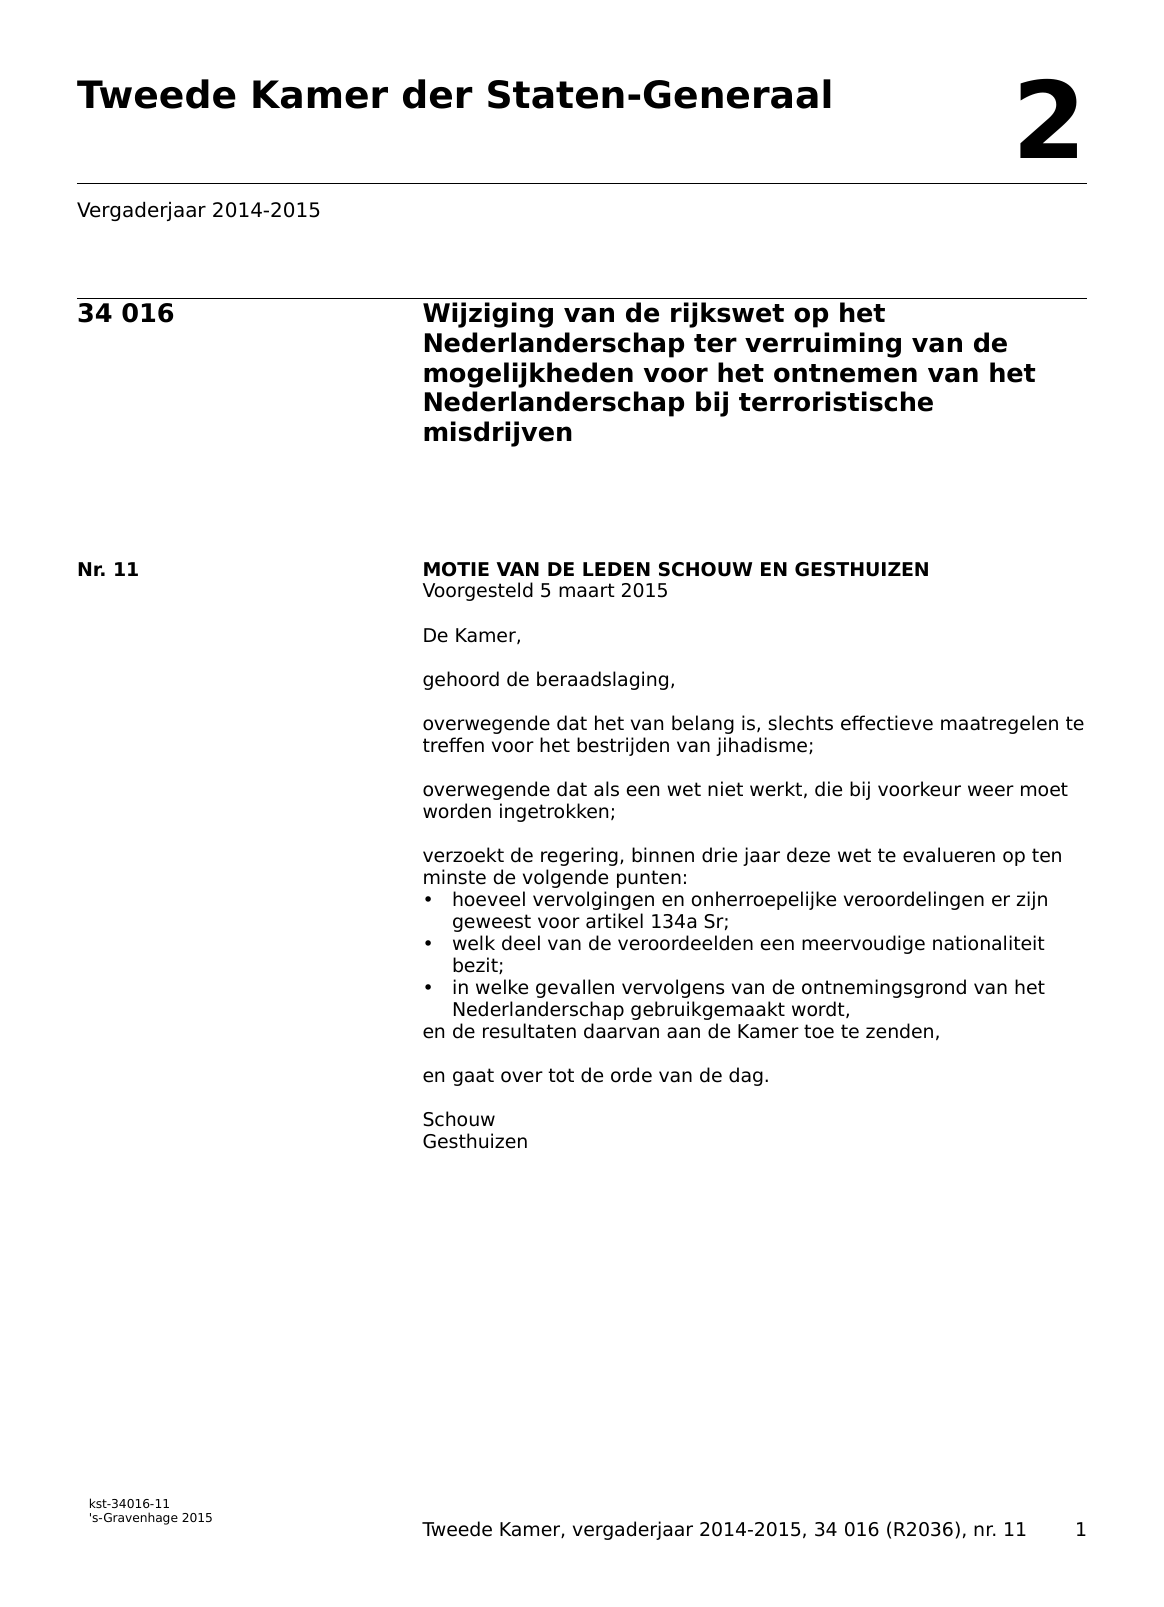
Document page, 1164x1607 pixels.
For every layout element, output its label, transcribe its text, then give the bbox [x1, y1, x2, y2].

text kst-34016-11 [88, 1497, 323, 1511]
table_header 2 [886, 59, 1087, 183]
text • hoeveel vervolgingen en onherroepelijke veroordelingen er zijn geweest voor artikel 134a Sr; [422, 889, 1087, 933]
text De Kamer, [422, 624, 1087, 647]
text overwegende dat het van belang is, slechts effectieve maatregelen te treffen voor het bestrijden van jihadisme; [422, 713, 1087, 757]
text Schouw [422, 1109, 1087, 1131]
table_header Tweede Kamer der Staten-Generaal [77, 59, 886, 183]
subtitle Nr. 11 MOTIE VAN DE LEDEN SCHOUW EN GESTHUIZEN [77, 558, 1087, 580]
text overwegende dat als een wet niet werkt, die bij voorkeur weer moet worden ingetrokken; [422, 779, 1087, 823]
text Voorgesteld 5 maart 2015 [422, 580, 1087, 602]
table_cell Vergaderjaar 2014-2015 [77, 184, 1087, 298]
text Gesthuizen [422, 1131, 1087, 1153]
text verzoekt de regering, binnen drie jaar deze wet te evalueren op ten minste de volgende punten: [422, 845, 1087, 889]
text • welk deel van de veroordeelden een meervoudige nationaliteit bezit; [422, 933, 1087, 977]
subtitle 34 016 Wijziging van de rijkswet op het Nederlanderschap ter verruiming van de mogelijkheden voor het ontnemen van het Nederlanderschap bij terroristische misdrijven [77, 299, 1087, 447]
text en de resultaten daarvan aan de Kamer toe te zenden, [422, 1021, 1087, 1043]
text gehoord de beraadslaging, [422, 669, 1087, 691]
text 's-Gravenhage 2015 [88, 1511, 323, 1525]
text en gaat over tot de orde van de dag. [422, 1065, 1087, 1087]
text • in welke gevallen vervolgens van de ontnemingsgrond van het Nederlanderschap gebruikgemaakt wordt, [422, 977, 1087, 1021]
